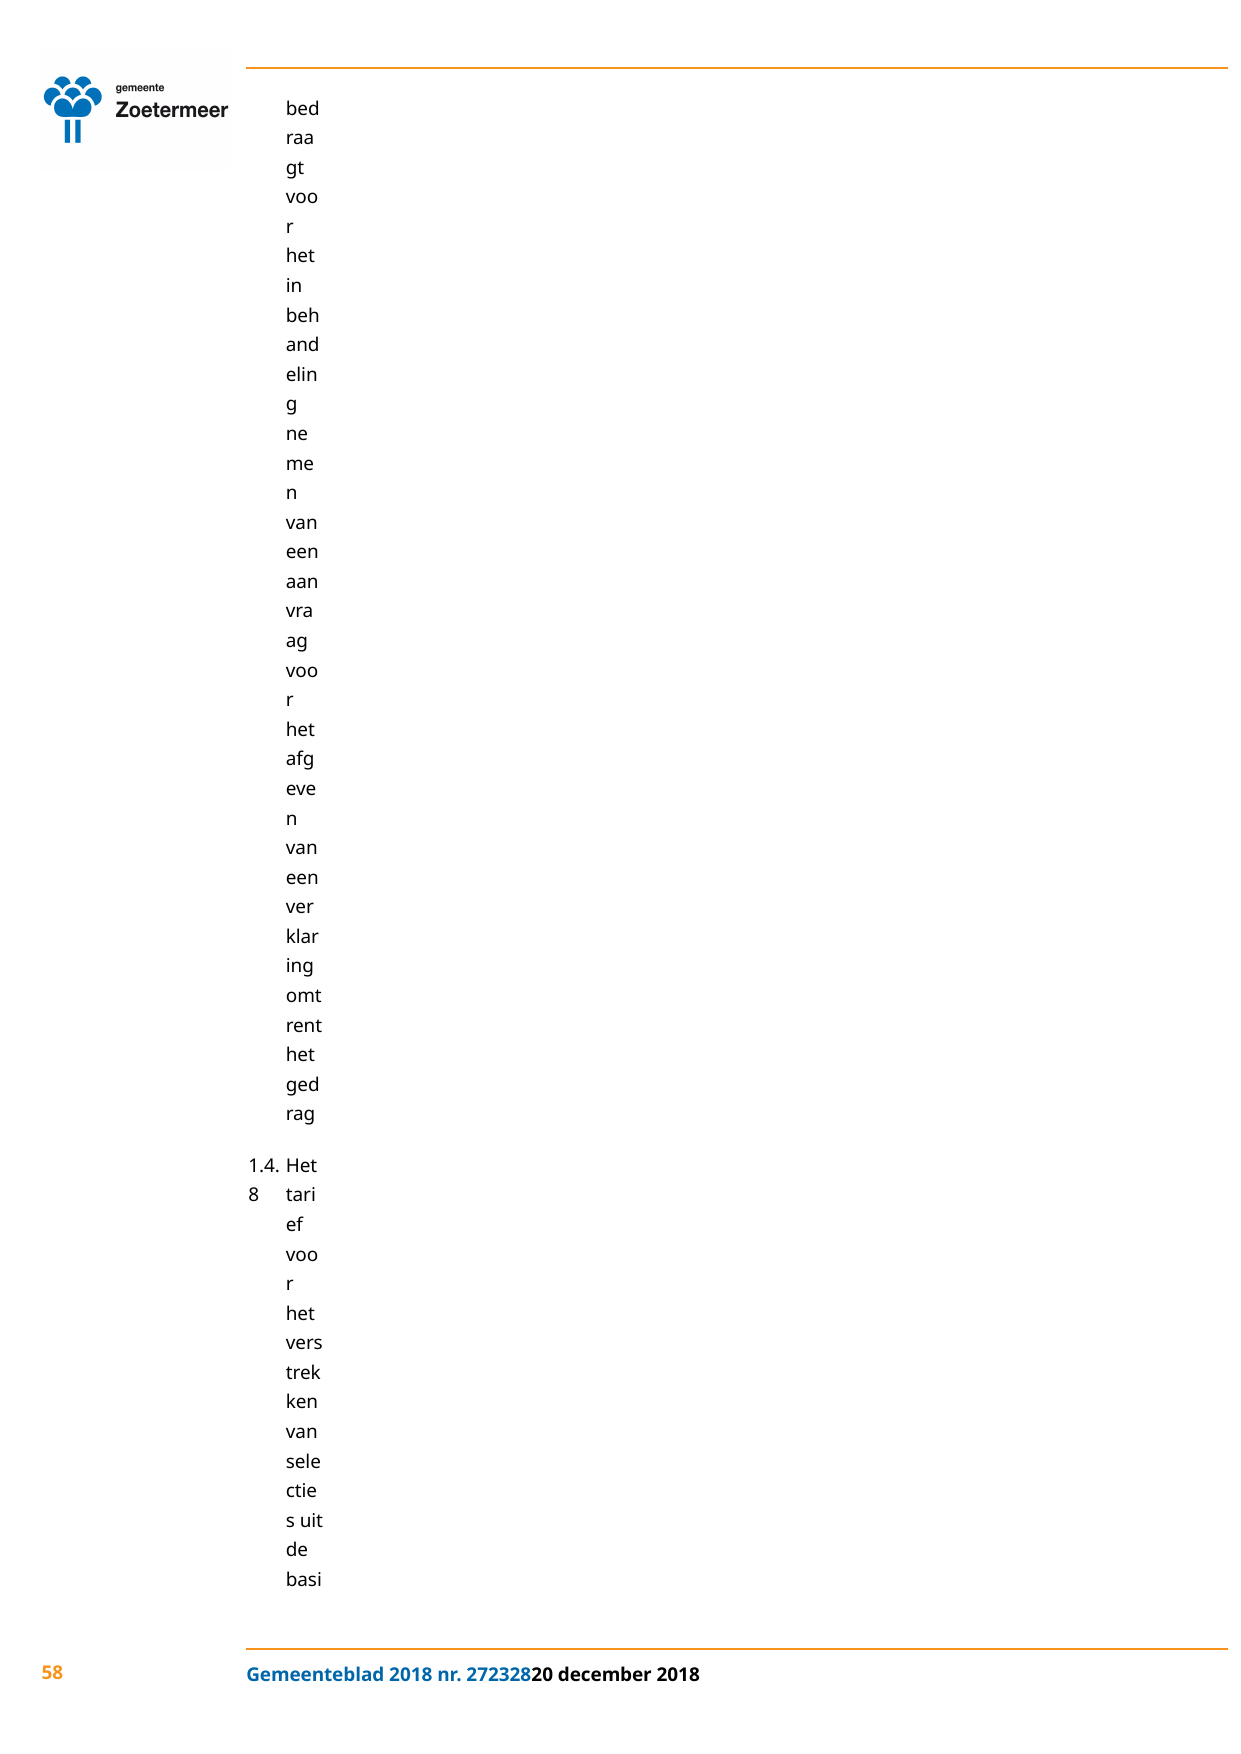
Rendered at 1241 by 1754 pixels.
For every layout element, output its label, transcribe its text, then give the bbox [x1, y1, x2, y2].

table_cell [361, 1152, 398, 1592]
table_cell [248, 95, 286, 1126]
table_cell [323, 1126, 361, 1152]
table_cell 1.4.8 [248, 1152, 286, 1592]
table_cell [286, 1126, 323, 1152]
table_cell [323, 95, 361, 1126]
table_cell [323, 1152, 361, 1592]
table_cell [361, 1126, 398, 1152]
picture [41, 47, 231, 172]
table_cell [248, 1126, 286, 1152]
table_cell Het tarief voor het verstrekken van selecties uit de basi [286, 1152, 323, 1592]
table_cell [361, 95, 398, 1126]
table_cell bedraagt voor het in behandeling nemen van een aanvraag voor het afgeven van een verklaring omtrent het gedrag [286, 95, 323, 1126]
